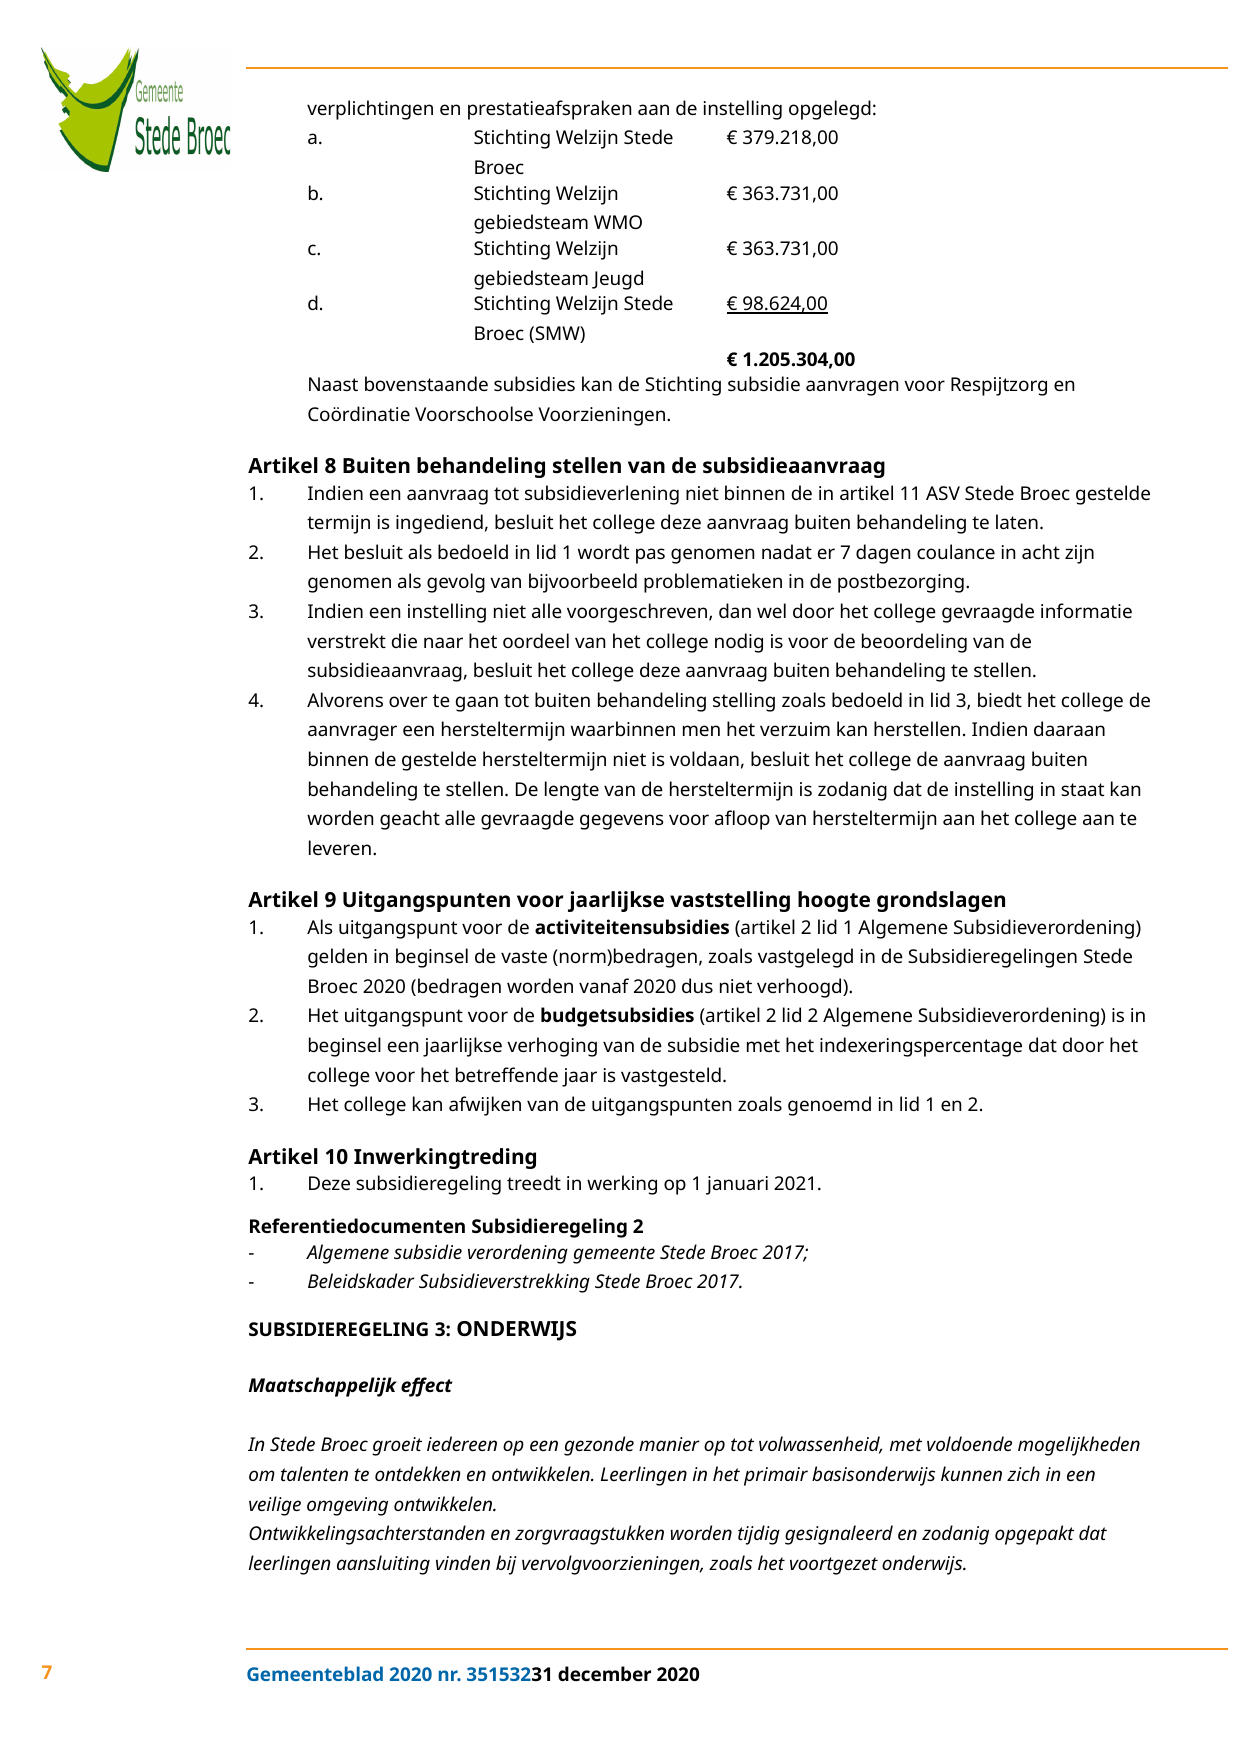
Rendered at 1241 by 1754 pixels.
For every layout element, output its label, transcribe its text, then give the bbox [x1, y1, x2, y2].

table_header Stichting Welzijn Stede Broec [473, 125, 726, 180]
table_header € 379.218,00 [726, 125, 1211, 180]
list Het uitgangspunt voor de budgetsubsidies (artikel 2 lid 2 Algemene Subsidieverordening) is in beginsel een jaarlijkse verhoging van de subsidie met het indexeringspercentage dat door het college voor het betreffende jaar is vastgesteld. [248, 1003, 1152, 1087]
list Beleidskader Subsidieverstrekking Stede Broec 2017. [248, 1269, 1152, 1294]
list Deze subsidieregeling treedt in werking op 1 januari 2021. [248, 1170, 1152, 1196]
list Indien een aanvraag tot subsidieverlening niet binnen de in artikel 11 ASV Stede Broec gestelde termijn is ingediend, besluit het college deze aanvraag buiten behandeling te laten. [248, 480, 1152, 535]
text SUBSIDIEREGELING 3: ONDERWIJS [248, 1314, 1152, 1343]
table_header a. [307, 125, 473, 180]
list Algemene subsidie verordening gemeente Stede Broec 2017; [248, 1239, 1152, 1265]
table_cell € 98.624,00 [726, 290, 1211, 346]
text Artikel 10 Inwerkingtreding [248, 1142, 1152, 1170]
table_cell [473, 346, 726, 371]
table_cell d. [307, 290, 473, 346]
text Artikel 9 Uitgangspunten voor jaarlijkse vaststelling hoogte grondslagen [248, 885, 1152, 914]
list Indien een instelling niet alle voorgeschreven, dan wel door het college gevraagde informatie verstrekt die naar het oordeel van het college nodig is voor de beoordeling van de subsidieaanvraag, besluit het college deze aanvraag buiten behandeling te stellen. [248, 598, 1152, 683]
list Het college kan afwijken van de uitgangspunten zoals genoemd in lid 1 en 2. [248, 1091, 1152, 1117]
list Naast bovenstaande subsidies kan de Stichting subsidie aanvragen voor Respijtzorg en Coördinatie Voorschoolse Voorzieningen. [248, 372, 1152, 427]
list Als uitgangspunt voor de activiteitensubsidies (artikel 2 lid 1 Algemene Subsidieverordening) gelden in beginsel de vaste (norm)bedragen, zoals vastgelegd in de Subsidieregelingen Stede Broec 2020 (bedragen worden vanaf 2020 dus niet verhoogd). [248, 914, 1152, 999]
table_cell Stichting Welzijn Stede Broec (SMW) [473, 290, 726, 346]
table_cell c. [307, 235, 473, 290]
table_cell [307, 346, 473, 371]
list verplichtingen en prestatieafspraken aan de instelling opgelegd: [248, 95, 1152, 121]
table_cell Stichting Welzijn gebiedsteam Jeugd [473, 235, 726, 290]
table_cell € 363.731,00 [726, 180, 1211, 235]
table_cell Stichting Welzijn gebiedsteam WMO [473, 180, 726, 235]
table_cell € 1.205.304,00 [726, 346, 1211, 371]
table_cell b. [307, 180, 473, 235]
list Alvorens over te gaan tot buiten behandeling stelling zoals bedoeld in lid 3, biedt het college de aanvrager een hersteltermijn waarbinnen men het verzuim kan herstellen. Indien daaraan binnen de gestelde hersteltermijn niet is voldaan, besluit het college de aanvraag buiten behandeling te stellen. De lengte van de hersteltermijn is zodanig dat de instelling in staat kan worden geacht alle gevraagde gegevens voor afloop van hersteltermijn aan het college aan te leveren. [248, 687, 1152, 861]
picture [41, 47, 231, 172]
table_cell € 363.731,00 [726, 235, 1211, 290]
text Artikel 8 Buiten behandeling stellen van de subsidieaanvraag [248, 452, 1152, 480]
list Het besluit als bedoeld in lid 1 wordt pas genomen nadat er 7 dagen coulance in acht zijn genomen als gevolg van bijvoorbeeld problematieken in de postbezorging. [248, 539, 1152, 594]
table_header Maatschappelijk effect In Stede Broec groeit iedereen op een gezonde manier op tot volwassenheid, met voldoende mogelijkheden om talenten te ontdekken en ontwikkelen. Leerlingen in het primair basisonderwijs kunnen zich in een veilige omgeving ontwikkelen. Ontwikkelingsachterstanden en zorgvraagstukken worden tijdig gesignaleerd en zodanig opgepakt dat leerlingen aansluiting vinden bij vervolgvoorzieningen, zoals het voortgezet onderwijs. [248, 1373, 1152, 1576]
text Referentiedocumenten Subsidieregeling 2 [248, 1213, 1152, 1239]
